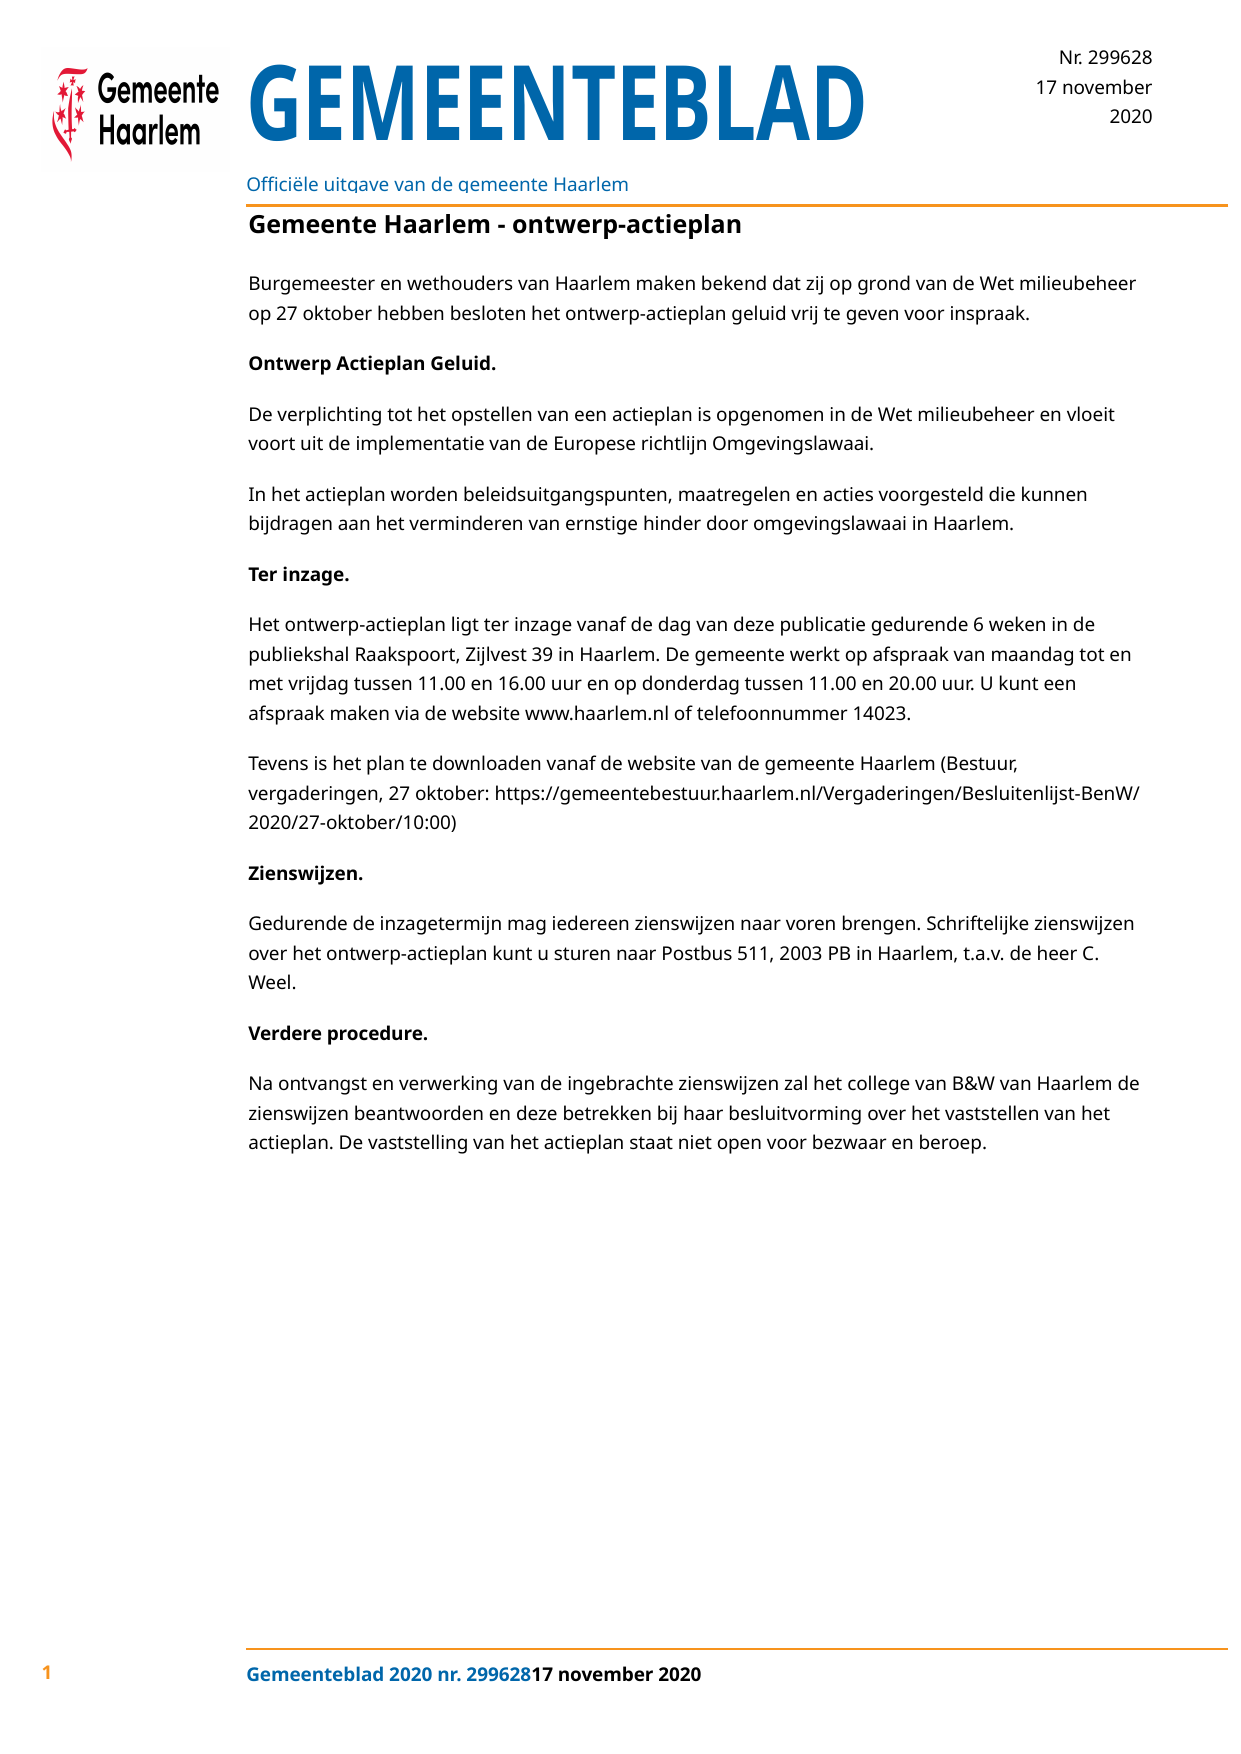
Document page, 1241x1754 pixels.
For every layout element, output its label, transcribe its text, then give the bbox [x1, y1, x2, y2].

text Zienswijzen. [248, 860, 1152, 886]
text Tevens is het plan te downloaden vanaf de website van de gemeente Haarlem (Bestuur, vergaderingen, 27 oktober: https://gemeentebestuur.haarlem.nl/Vergaderingen/Besluitenlijst-BenW/2020/27-oktober/10:00) [248, 750, 1152, 835]
text Het ontwerp-actieplan ligt ter inzage vanaf de dag van deze publicatie gedurende 6 weken in de publiekshal Raakspoort, Zijlvest 39 in Haarlem. De gemeente werkt op afspraak van maandag tot en met vrijdag tussen 11.00 en 16.00 uur en op donderdag tussen 11.00 en 20.00 uur. U kunt een afspraak maken via de website www.haarlem.nl of telefoonnummer 14023. [248, 611, 1152, 726]
picture [41, 47, 231, 172]
text Gemeente Haarlem - ontwerp-actieplan [248, 207, 1152, 241]
text Verdere procedure. [248, 1020, 1152, 1046]
text Gedurende de inzagetermijn mag iedereen zienswijzen naar voren brengen. Schriftelijke zienswijzen over het ontwerp-actieplan kunt u sturen naar Postbus 511, 2003 PB in Haarlem, t.a.v. de heer C. Weel. [248, 910, 1152, 995]
text Burgemeester en wethouders van Haarlem maken bekend dat zij op grond van de Wet milieubeheer op 27 oktober hebben besloten het ontwerp-actieplan geluid vrij te geven voor inspraak. [248, 270, 1152, 326]
text Na ontvangst en verwerking van de ingebrachte zienswijzen zal het college van B&W van Haarlem de zienswijzen beantwoorden en deze betrekken bij haar besluitvorming over het vaststellen van het actieplan. De vaststelling van het actieplan staat niet open voor bezwaar en beroep. [248, 1070, 1152, 1155]
text Ontwerp Actieplan Geluid. [248, 350, 1152, 376]
text Ter inzage. [248, 561, 1152, 586]
text In het actieplan worden beleidsuitgangspunten, maatregelen en acties voorgesteld die kunnen bijdragen aan het verminderen van ernstige hinder door omgevingslawaai in Haarlem. [248, 481, 1152, 536]
text De verplichting tot het opstellen van een actieplan is opgenomen in de Wet milieubeheer en vloeit voort uit de implementatie van de Europese richtlijn Omgevingslawaai. [248, 401, 1152, 456]
